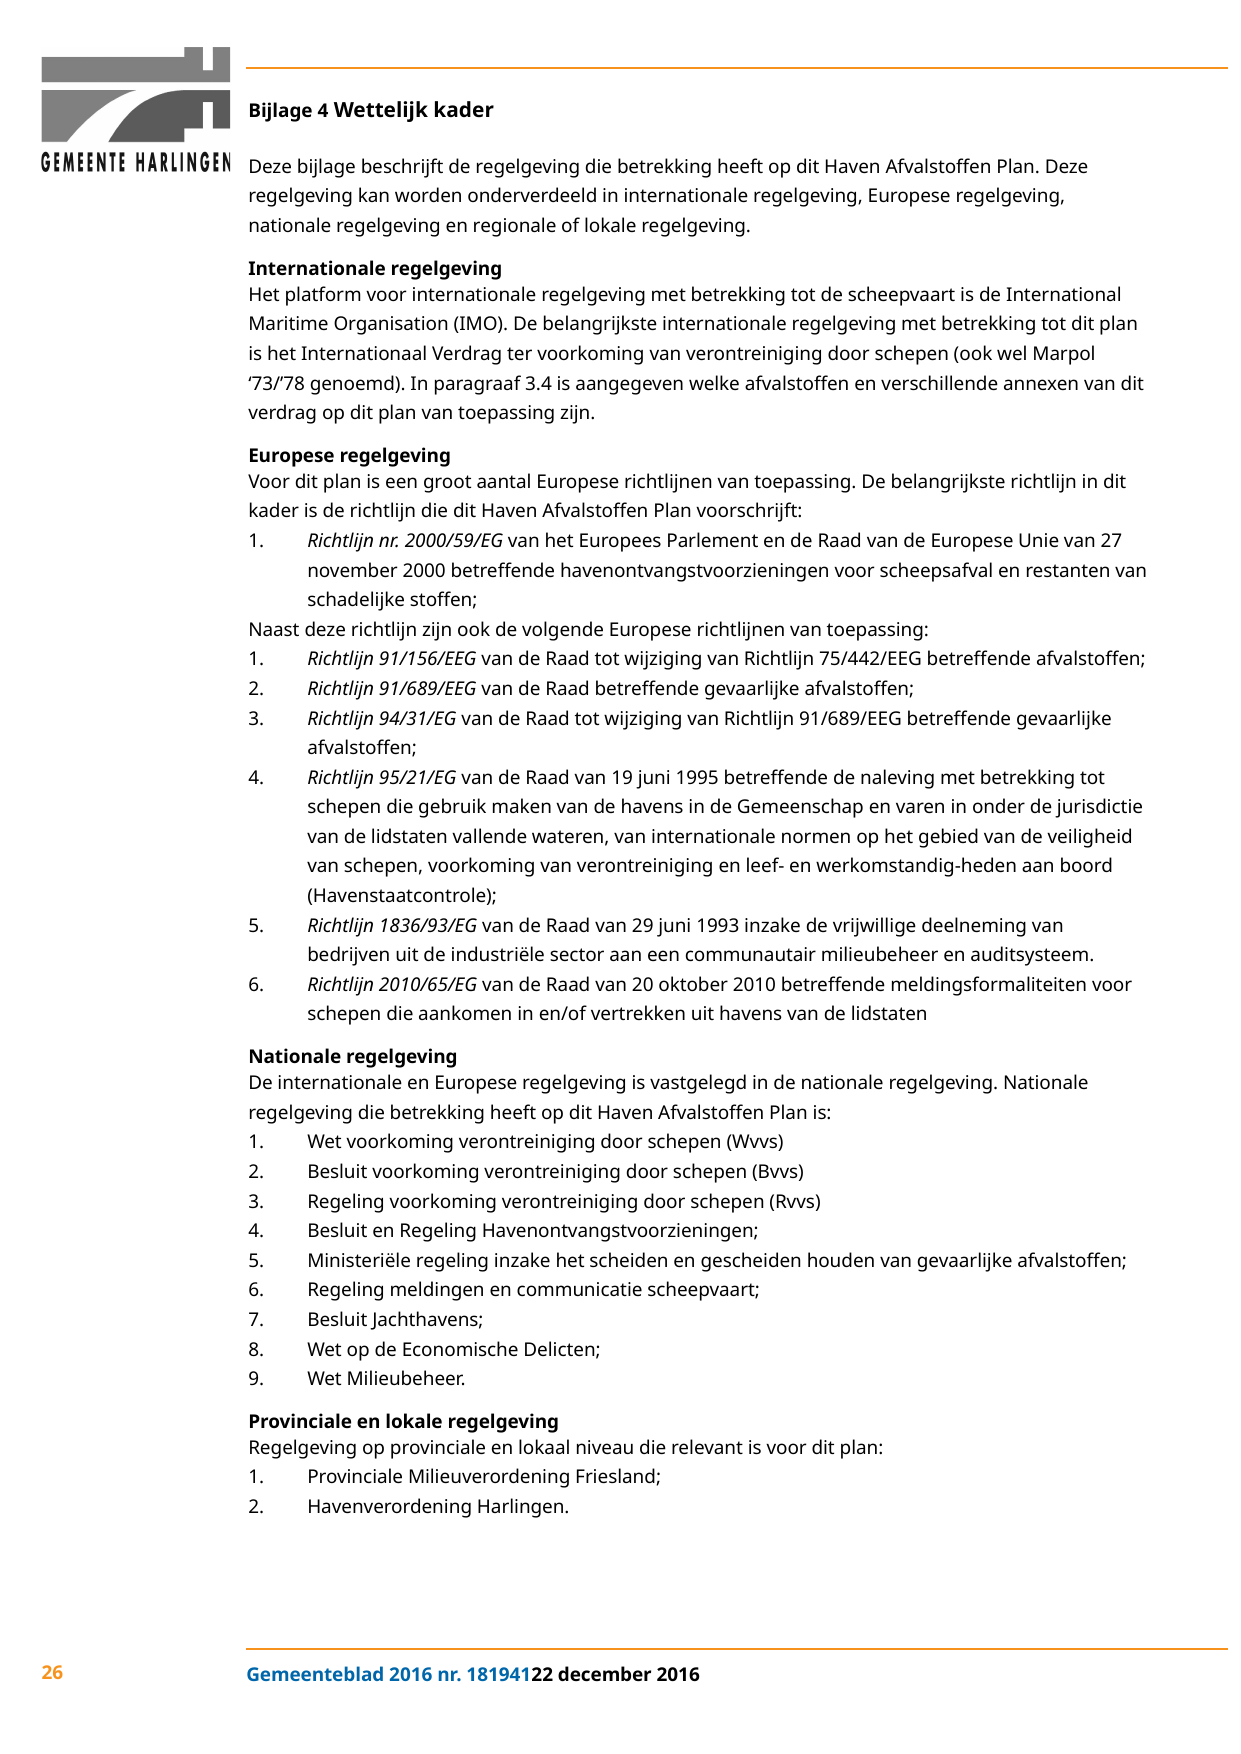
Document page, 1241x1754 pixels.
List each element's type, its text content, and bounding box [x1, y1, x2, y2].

text Voor dit plan is een groot aantal Europese richtlijnen van toepassing. De belangrijkste richtlijn in dit kader is de richtlijn die dit Haven Afvalstoffen Plan voorschrijft: [248, 468, 1152, 523]
list Besluit voorkoming verontreiniging door schepen (Bvvs) [248, 1158, 1152, 1184]
list Richtlijn 2010/65/EG van de Raad van 20 oktober 2010 betreffende meldingsformaliteiten voor schepen die aankomen in en/of vertrekken uit havens van de lidstaten [248, 971, 1152, 1026]
text Bijlage 4 Wettelijk kader [248, 95, 1152, 123]
text Provinciale en lokale regelgeving [248, 1408, 1152, 1434]
list Besluit en Regeling Havenontvangstvoorzieningen; [248, 1217, 1152, 1243]
list Wet voorkoming verontreiniging door schepen (Wvvs) [248, 1129, 1152, 1154]
text Regelgeving op provinciale en lokaal niveau die relevant is voor dit plan: [248, 1434, 1152, 1460]
list Richtlijn 91/689/EEG van de Raad betreffende gevaarlijke afvalstoffen; [248, 675, 1152, 701]
list Regeling meldingen en communicatie scheepvaart; [248, 1277, 1152, 1302]
text Nationale regelgeving [248, 1044, 1152, 1069]
list Richtlijn 91/156/EEG van de Raad tot wijziging van Richtlijn 75/442/EEG betreffende afvalstoffen; [248, 646, 1152, 671]
text Deze bijlage beschrijft de regelgeving die betrekking heeft op dit Haven Afvalstoffen Plan. Deze regelgeving kan worden onderverdeeld in internationale regelgeving, Europese regelgeving, nationale regelgeving en regionale of lokale regelgeving. [248, 153, 1152, 238]
list Ministeriële regeling inzake het scheiden en gescheiden houden van gevaarlijke afvalstoffen; [248, 1247, 1152, 1273]
text Europese regelgeving [248, 442, 1152, 468]
list Havenverordening Harlingen. [248, 1493, 1152, 1519]
list Wet op de Economische Delicten; [248, 1336, 1152, 1361]
text Het platform voor internationale regelgeving met betrekking tot de scheepvaart is de International Maritime Organisation (IMO). De belangrijkste internationale regelgeving met betrekking tot dit plan is het Internationaal Verdrag ter voorkoming van verontreiniging door schepen (ook wel Marpol ‘73/’78 genoemd). In paragraaf 3.4 is aangegeven welke afvalstoffen en verschillende annexen van dit verdrag op dit plan van toepassing zijn. [248, 281, 1152, 425]
picture [41, 47, 231, 172]
list Besluit Jachthavens; [248, 1306, 1152, 1332]
list Regeling voorkoming verontreiniging door schepen (Rvvs) [248, 1188, 1152, 1213]
list Richtlijn 95/21/EG van de Raad van 19 juni 1995 betreffende de naleving met betrekking tot schepen die gebruik maken van de havens in de Gemeenschap en varen in onder de jurisdictie van de lidstaten vallende wateren, van internationale normen op het gebied van de veiligheid van schepen, voorkoming van verontreiniging en leef- en werkomstandig-heden aan boord (Havenstaatcontrole); [248, 764, 1152, 908]
text Naast deze richtlijn zijn ook de volgende Europese richtlijnen van toepassing: [248, 616, 1152, 642]
text De internationale en Europese regelgeving is vastgelegd in de nationale regelgeving. Nationale regelgeving die betrekking heeft op dit Haven Afvalstoffen Plan is: [248, 1069, 1152, 1125]
list Wet Milieubeheer. [248, 1365, 1152, 1391]
list Richtlijn 1836/93/EG van de Raad van 29 juni 1993 inzake de vrijwillige deelneming van bedrijven uit de industriële sector aan een communautair milieubeheer en auditsysteem. [248, 912, 1152, 967]
list Richtlijn nr. 2000/59/EG van het Europees Parlement en de Raad van de Europese Unie van 27 november 2000 betreffende havenontvangstvoorzieningen voor scheepsafval en restanten van schadelijke stoffen; [248, 527, 1152, 612]
list Provinciale Milieuverordening Friesland; [248, 1464, 1152, 1489]
list Richtlijn 94/31/EG van de Raad tot wijziging van Richtlijn 91/689/EEG betreffende gevaarlijke afvalstoffen; [248, 705, 1152, 760]
text Internationale regelgeving [248, 255, 1152, 281]
